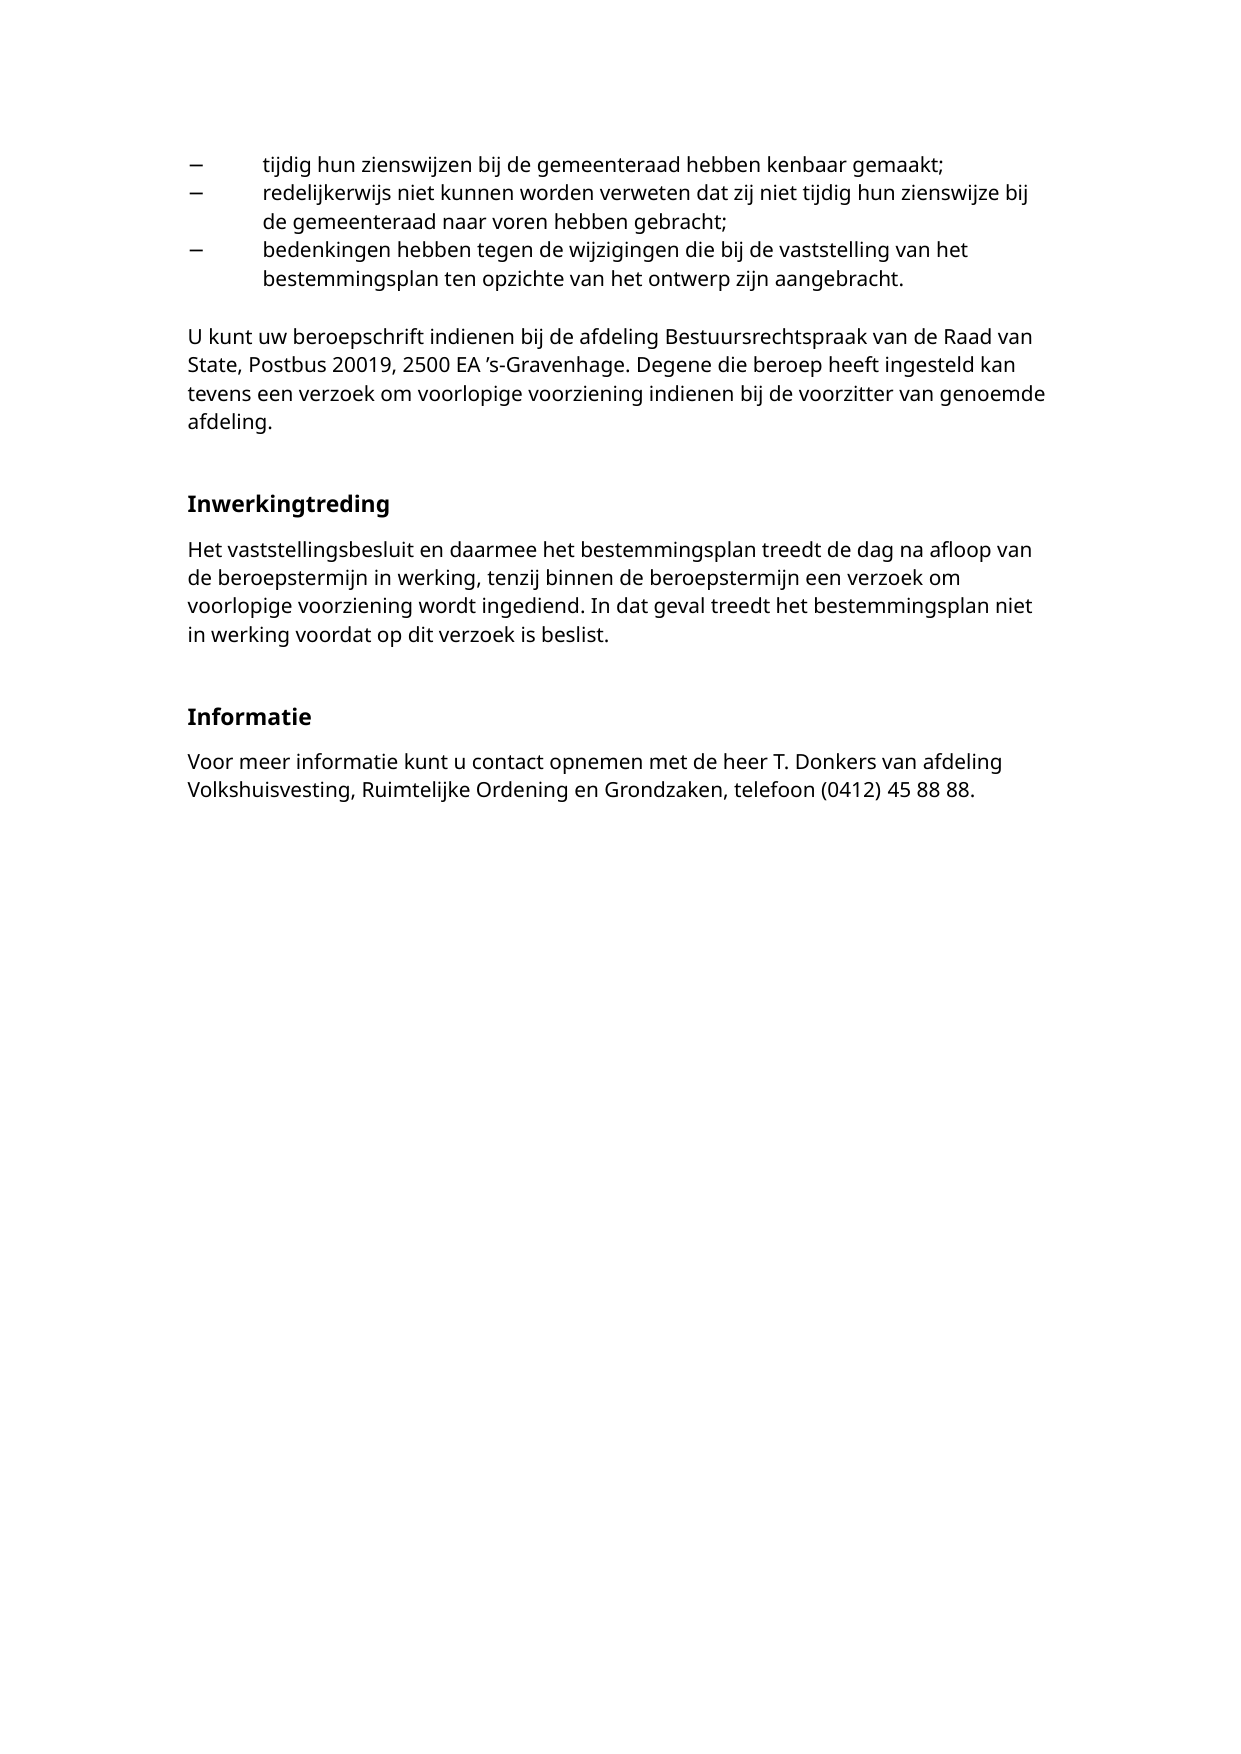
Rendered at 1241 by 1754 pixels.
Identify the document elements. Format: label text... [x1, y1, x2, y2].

list bedenkingen hebben tegen de wijzigingen die bij de vaststelling van het bestemmingsplan ten opzichte van het ontwerp zijn aangebracht. [187, 235, 1053, 292]
text Het vaststellingsbesluit en daarmee het bestemmingsplan treedt de dag na afloop van de beroepstermijn in werking, tenzij binnen de beroepstermijn een verzoek om voorlopige voorziening wordt ingediend. In dat geval treedt het bestemmingsplan niet in werking voordat op dit verzoek is beslist. [187, 535, 1053, 648]
list redelijkerwijs niet kunnen worden verweten dat zij niet tijdig hun zienswijze bij de gemeenteraad naar voren hebben gebracht; [187, 178, 1053, 235]
text U kunt uw beroepschrift indienen bij de afdeling Bestuursrechtspraak van de Raad van State, Postbus 20019, 2500 EA ’s-Gravenhage. Degene die beroep heeft ingesteld kan tevens een verzoek om voorlopige voorziening indienen bij de voorzitter van genoemde afdeling. [187, 322, 1053, 436]
list tijdig hun zienswijzen bij de gemeenteraad hebben kenbaar gemaakt; [187, 150, 1053, 178]
text Voor meer informatie kunt u contact opnemen met de heer T. Donkers van afdeling Volkshuisvesting, Ruimtelijke Ordening en Grondzaken, telefoon (0412) 45 88 88. [187, 747, 1053, 804]
subtitle Informatie [187, 701, 1053, 732]
subtitle Inwerkingtreding [187, 488, 1053, 520]
